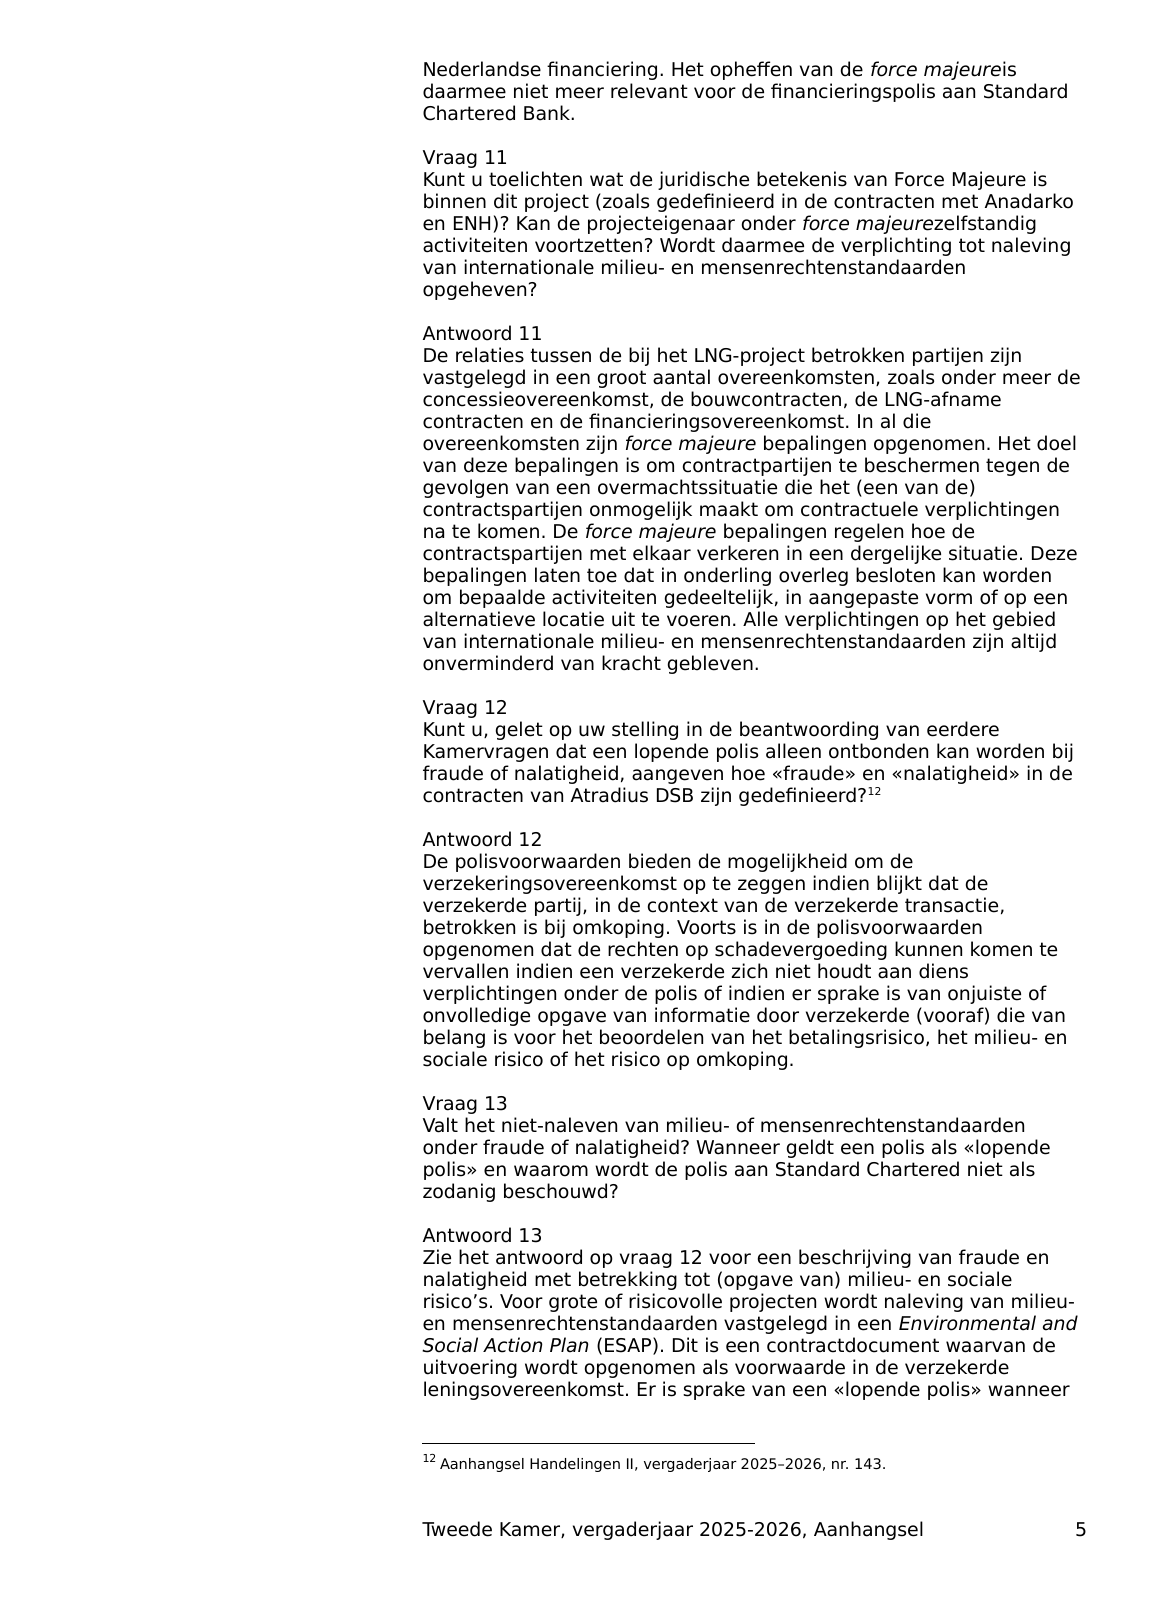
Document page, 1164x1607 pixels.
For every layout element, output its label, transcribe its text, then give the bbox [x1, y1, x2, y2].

text Vraag 11 [422, 147, 1087, 169]
text Vraag 13 [422, 1093, 1087, 1115]
text Antwoord 13 [422, 1225, 1087, 1247]
text Aanhangsel Handelingen II, vergaderjaar 2025–2026, nr. 143. [422, 1452, 1087, 1474]
text Kunt u, gelet op uw stelling in de beantwoording van eerdere Kamervragen dat een lopende polis alleen ontbonden kan worden bij fraude of nalatigheid, aangeven hoe «fraude» en «nalatigheid» in de contracten van Atradius DSB zijn gedefinieerd? [422, 719, 1087, 807]
text Antwoord 11 [422, 323, 1087, 345]
text Zie het antwoord op vraag 12 voor een beschrijving van fraude en nalatigheid met betrekking tot (opgave van) milieu- en sociale risico’s. Voor grote of risicovolle projecten wordt naleving van milieu- en mensenrechtenstandaarden vastgelegd in een Environmental and Social Action Plan (ESAP). Dit is een contractdocument waarvan de uitvoering wordt opgenomen als voorwaarde in de verzekerde leningsovereenkomst. Er is sprake van een «lopende polis» wanneer [422, 1247, 1087, 1401]
text Valt het niet-naleven van milieu- of mensenrechtenstandaarden onder fraude of nalatigheid? Wanneer geldt een polis als «lopende polis» en waarom wordt de polis aan Standard Chartered niet als zodanig beschouwd? [422, 1115, 1087, 1203]
text Vraag 12 [422, 697, 1087, 719]
text De polisvoorwaarden bieden de mogelijkheid om de verzekeringsovereenkomst op te zeggen indien blijkt dat de verzekerde partij, in de context van de verzekerde transactie, betrokken is bij omkoping. Voorts is in de polisvoorwaarden opgenomen dat de rechten op schadevergoeding kunnen komen te vervallen indien een verzekerde zich niet houdt aan diens verplichtingen onder de polis of indien er sprake is van onjuiste of onvolledige opgave van informatie door verzekerde (vooraf) die van belang is voor het beoordelen van het betalingsrisico, het milieu- en sociale risico of het risico op omkoping. [422, 851, 1087, 1071]
text Antwoord 12 [422, 829, 1087, 851]
text Kunt u toelichten wat de juridische betekenis van Force Majeure is binnen dit project (zoals gedefinieerd in de contracten met Anadarko en ENH)? Kan de projecteigenaar onder force majeurezelfstandig activiteiten voortzetten? Wordt daarmee de verplichting tot naleving van internationale milieu- en mensenrechtenstandaarden opgeheven? [422, 169, 1087, 301]
text De relaties tussen de bij het LNG-project betrokken partijen zijn vastgelegd in een groot aantal overeenkomsten, zoals onder meer de concessieovereenkomst, de bouwcontracten, de LNG-afname contracten en de financieringsovereenkomst. In al die overeenkomsten zijn force majeure bepalingen opgenomen. Het doel van deze bepalingen is om contractpartijen te beschermen tegen de gevolgen van een overmachtssituatie die het (een van de) contractspartijen onmogelijk maakt om contractuele verplichtingen na te komen. De force majeure bepalingen regelen hoe de contractspartijen met elkaar verkeren in een dergelijke situatie. Deze bepalingen laten toe dat in onderling overleg besloten kan worden om bepaalde activiteiten gedeeltelijk, in aangepaste vorm of op een alternatieve locatie uit te voeren. Alle verplichtingen op het gebied van internationale milieu- en mensenrechtenstandaarden zijn altijd onverminderd van kracht gebleven. [422, 345, 1087, 675]
text Nederlandse financiering. Het opheffen van de force majeureis daarmee niet meer relevant voor de financieringspolis aan Standard Chartered Bank. [422, 59, 1087, 125]
